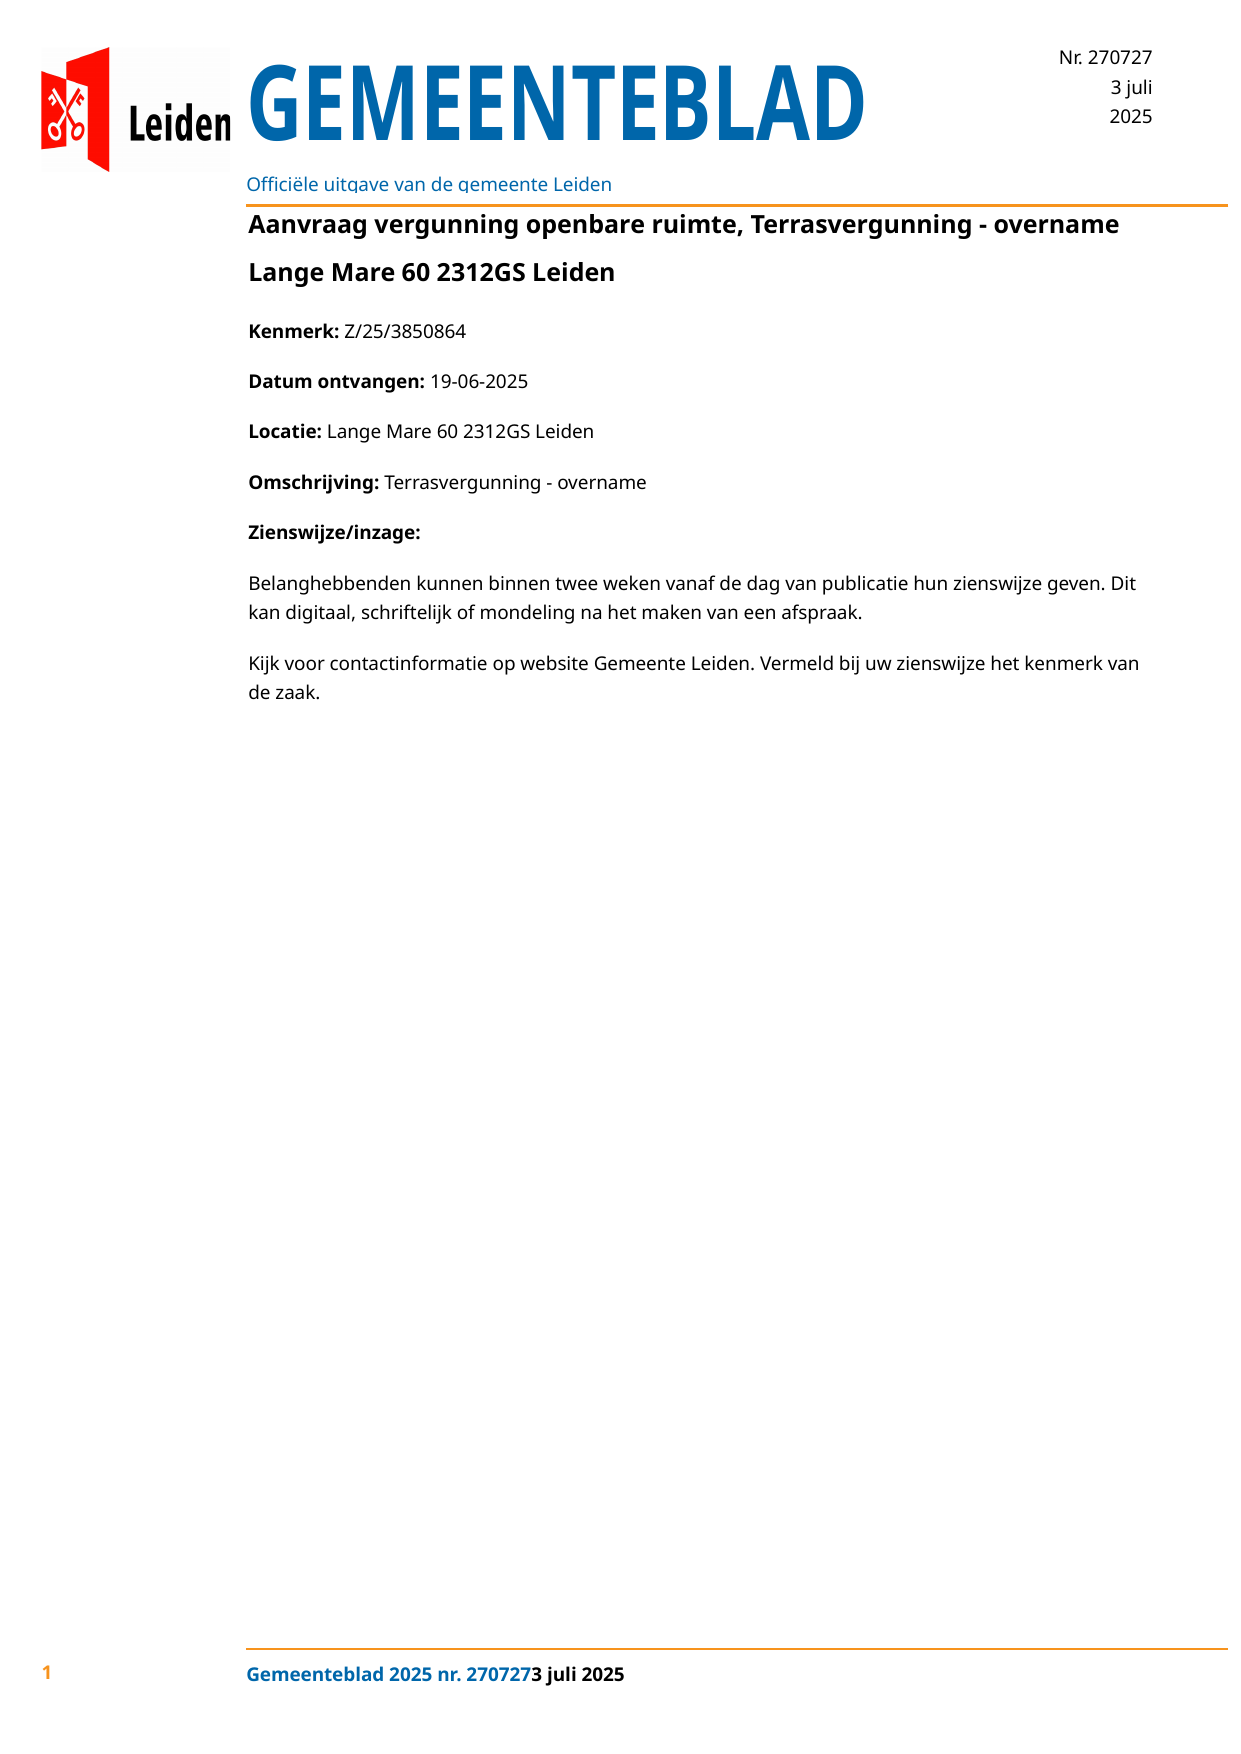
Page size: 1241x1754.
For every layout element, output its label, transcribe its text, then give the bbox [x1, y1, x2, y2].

text Kijk voor contactinformatie op website Gemeente Leiden. Vermeld bij uw zienswijze het kenmerk van de zaak. [248, 650, 1152, 705]
text Datum ontvangen: 19-06-2025 [248, 368, 1152, 394]
text Locatie: Lange Mare 60 2312GS Leiden [248, 419, 1152, 444]
text Zienswijze/inzage: [248, 519, 1152, 545]
picture [41, 47, 231, 172]
text Belanghebbenden kunnen binnen twee weken vanaf de dag van publicatie hun zienswijze geven. Dit kan digitaal, schriftelijk of mondeling na het maken van een afspraak. [248, 570, 1152, 625]
text Kenmerk: Z/25/3850864 [248, 318, 1152, 344]
text Aanvraag vergunning openbare ruimte, Terrasvergunning - overname Lange Mare 60 2312GS Leiden [248, 207, 1152, 288]
text Omschrijving: Terrasvergunning - overname [248, 469, 1152, 495]
